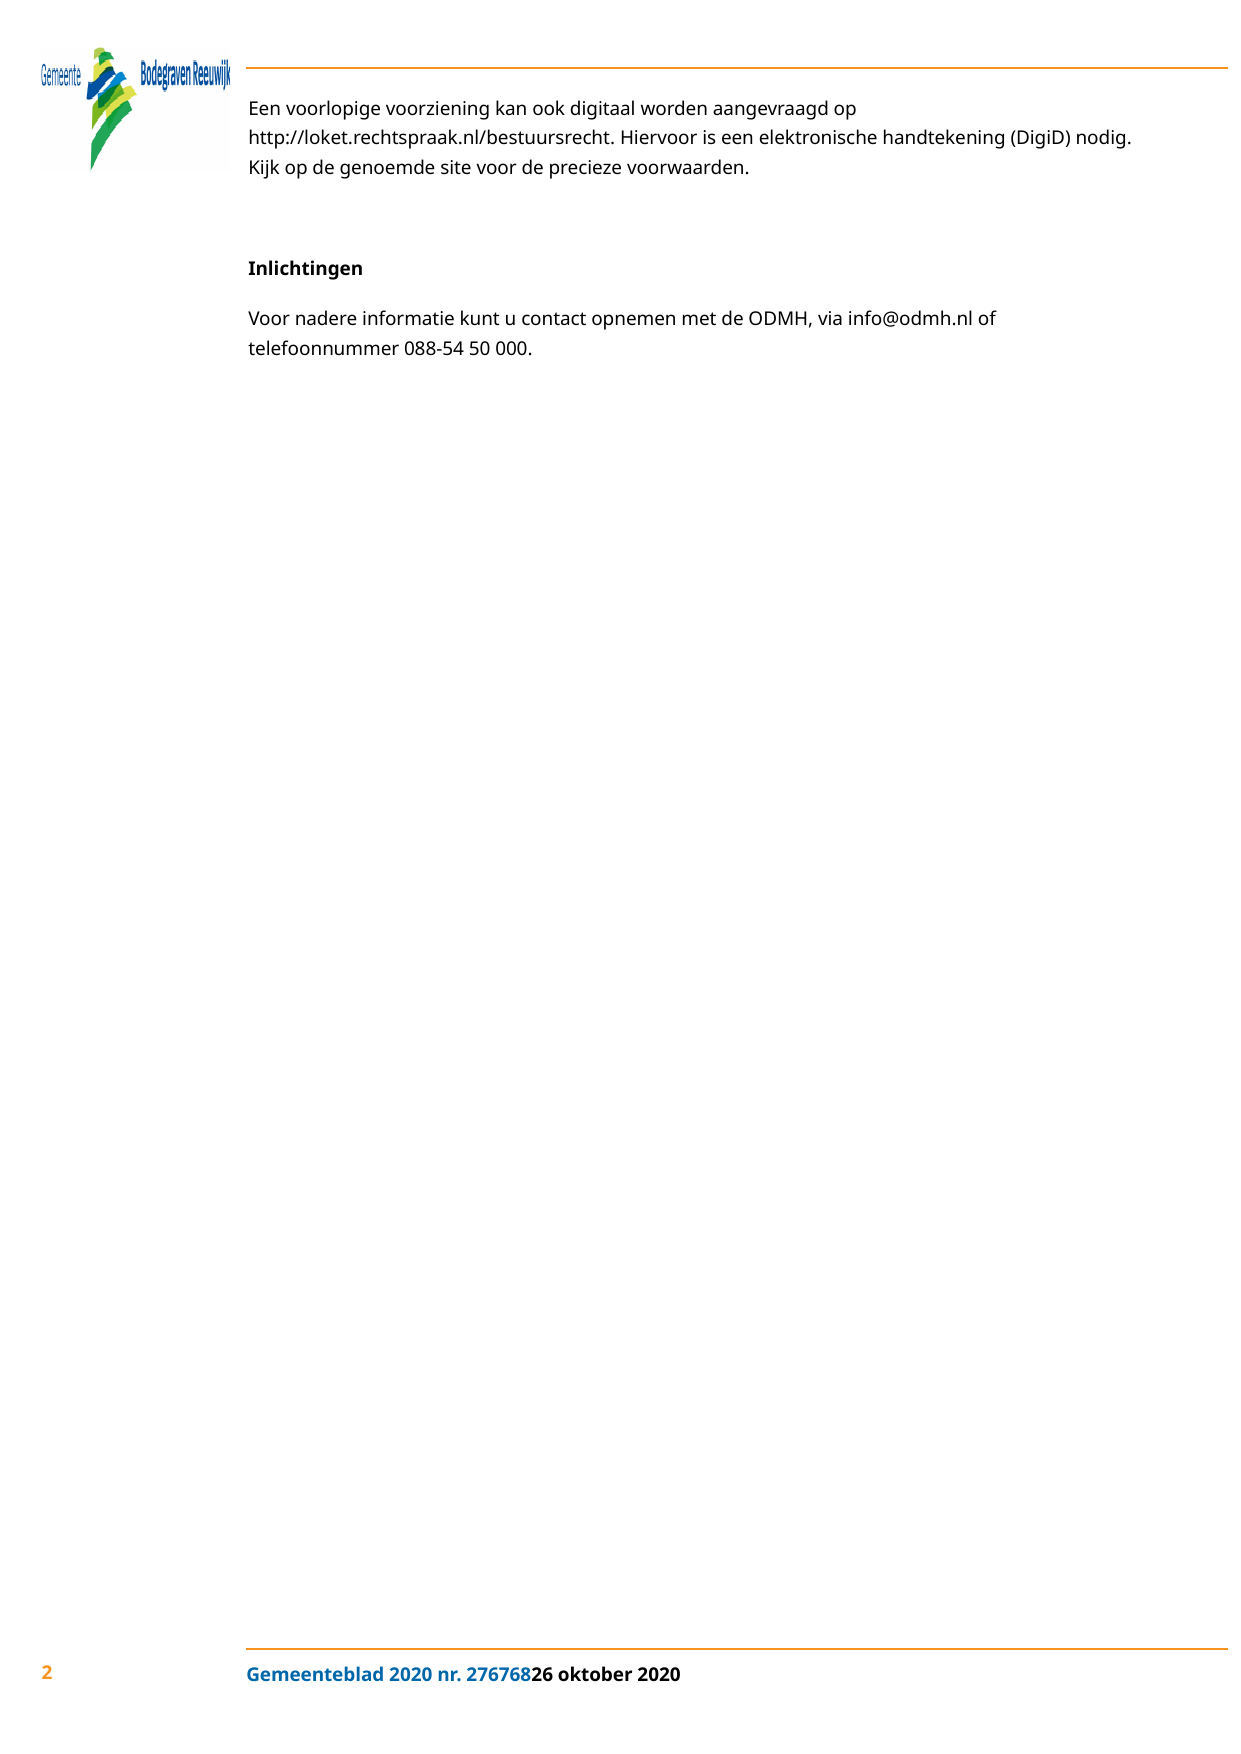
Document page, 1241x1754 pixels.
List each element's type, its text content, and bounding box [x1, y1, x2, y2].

text Een voorlopige voorziening kan ook digitaal worden aangevraagd op http://loket.rechtspraak.nl/bestuursrecht. Hiervoor is een elektronische handtekening (DigiD) nodig. Kijk op de genoemde site voor de precieze voorwaarden. [248, 95, 1152, 180]
text Voor nadere informatie kunt u contact opnemen met de ODMH, via info@odmh.nl of telefoonnummer 088-54 50 000. [248, 305, 1152, 361]
picture [41, 47, 231, 172]
text Inlichtingen [248, 255, 1152, 281]
